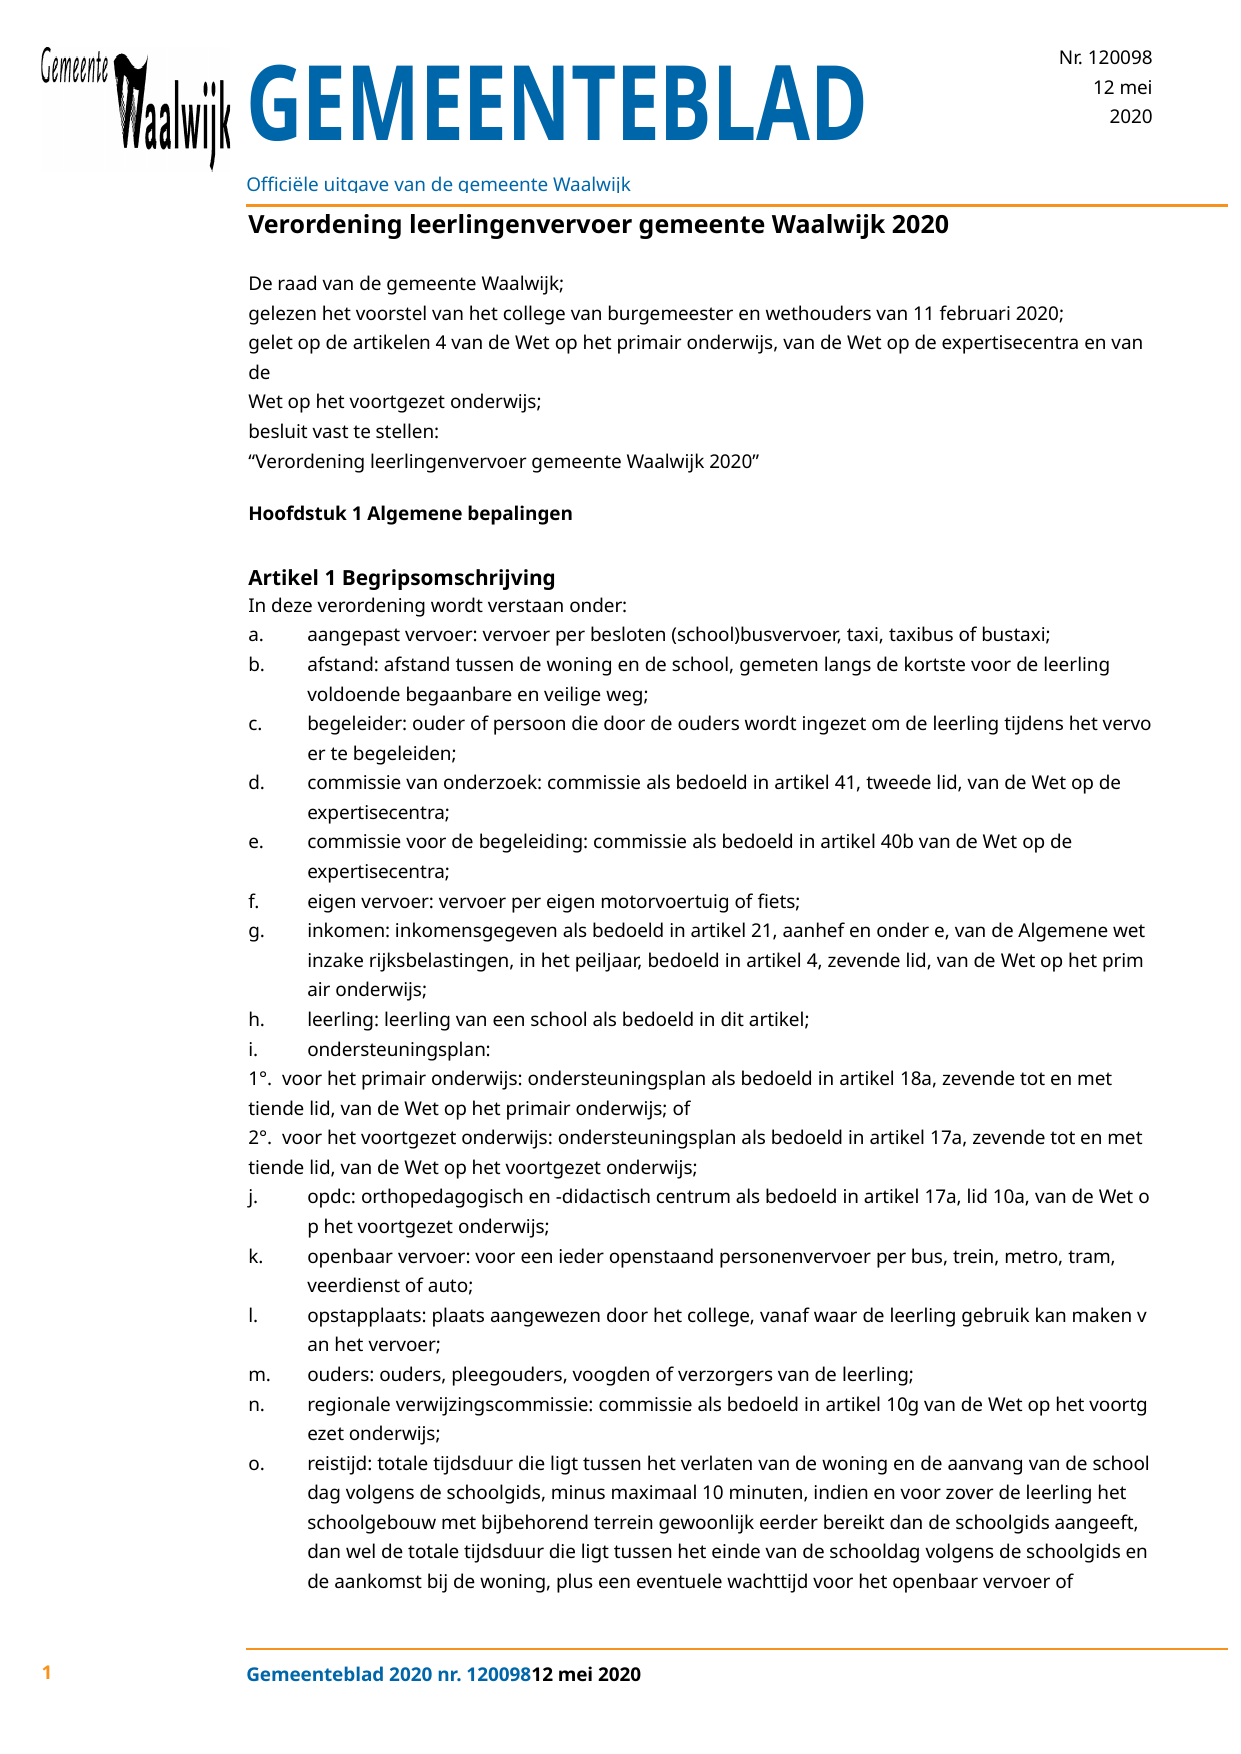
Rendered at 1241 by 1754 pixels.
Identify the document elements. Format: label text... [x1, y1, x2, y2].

list regionale verwijzingscommissie: commissie als bedoeld in artikel 10g van de Wet op het voortgezet onderwijs; [248, 1391, 1152, 1446]
text Wet op het voortgezet onderwijs; [248, 389, 1152, 414]
list ondersteuningsplan: [248, 1036, 1152, 1061]
text In deze verordening wordt verstaan onder: [248, 592, 1152, 618]
list commissie van onderzoek: commissie als bedoeld in artikel 41, tweede lid, van de Wet op de expertisecentra; [248, 769, 1152, 825]
list inkomen: inkomensgegeven als bedoeld in artikel 21, aanhef en onder e, van de Algemene wet inzake rijksbelastingen, in het peiljaar, bedoeld in artikel 4, zevende lid, van de Wet op het primair onderwijs; [248, 917, 1152, 1002]
list ouders: ouders, pleegouders, voogden of verzorgers van de leerling; [248, 1361, 1152, 1387]
text Hoofdstuk 1 Algemene bepalingen [248, 498, 1152, 527]
text gelezen het voorstel van het college van burgemeester en wethouders van 11 februari 2020; [248, 300, 1152, 326]
text 2°. voor het voortgezet onderwijs: ondersteuningsplan als bedoeld in artikel 17a, zevende tot en met tiende lid, van de Wet op het voortgezet onderwijs; [248, 1124, 1152, 1180]
list reistijd: totale tijdsduur die ligt tussen het verlaten van de woning en de aanvang van de schooldag volgens de schoolgids, minus maximaal 10 minuten, indien en voor zover de leerling het schoolgebouw met bijbehorend terrein gewoonlijk eerder bereikt dan de schoolgids aangeeft, dan wel de totale tijdsduur die ligt tussen het einde van de schooldag volgens de schoolgids en de aankomst bij de woning, plus een eventuele wachttijd voor het openbaar vervoer of [248, 1450, 1152, 1594]
text 1°. voor het primair onderwijs: ondersteuningsplan als bedoeld in artikel 18a, zevende tot en met tiende lid, van de Wet op het primair onderwijs; of [248, 1065, 1152, 1121]
list begeleider: ouder of persoon die door de ouders wordt ingezet om de leerling tijdens het vervoer te begeleiden; [248, 710, 1152, 766]
list afstand: afstand tussen de woning en de school, gemeten langs de kortste voor de leerling voldoende begaanbare en veilige weg; [248, 651, 1152, 706]
list commissie voor de begeleiding: commissie als bedoeld in artikel 40b van de Wet op de expertisecentra; [248, 829, 1152, 884]
text De raad van de gemeente Waalwijk; [248, 270, 1152, 296]
text besluit vast te stellen: [248, 418, 1152, 444]
list aangepast vervoer: vervoer per besloten (school)busvervoer, taxi, taxibus of bustaxi; [248, 622, 1152, 647]
list eigen vervoer: vervoer per eigen motorvoertuig of fiets; [248, 888, 1152, 913]
list openbaar vervoer: voor een ieder openstaand personenvervoer per bus, trein, metro, tram, veerdienst of auto; [248, 1243, 1152, 1298]
text Artikel 1 Begripsomschrijving [248, 563, 1152, 592]
list opstapplaats: plaats aangewezen door het college, vanaf waar de leerling gebruik kan maken van het vervoer; [248, 1302, 1152, 1357]
text Verordening leerlingenvervoer gemeente Waalwijk 2020 [248, 207, 1152, 241]
text gelet op de artikelen 4 van de Wet op het primair onderwijs, van de Wet op de expertisecentra en van de [248, 329, 1152, 385]
list opdc: orthopedagogisch en ‐didactisch centrum als bedoeld in artikel 17a, lid 10a, van de Wet op het voortgezet onderwijs; [248, 1184, 1152, 1239]
picture [41, 47, 231, 172]
text “Verordening leerlingenvervoer gemeente Waalwijk 2020” [248, 448, 1152, 473]
list leerling: leerling van een school als bedoeld in dit artikel; [248, 1006, 1152, 1032]
